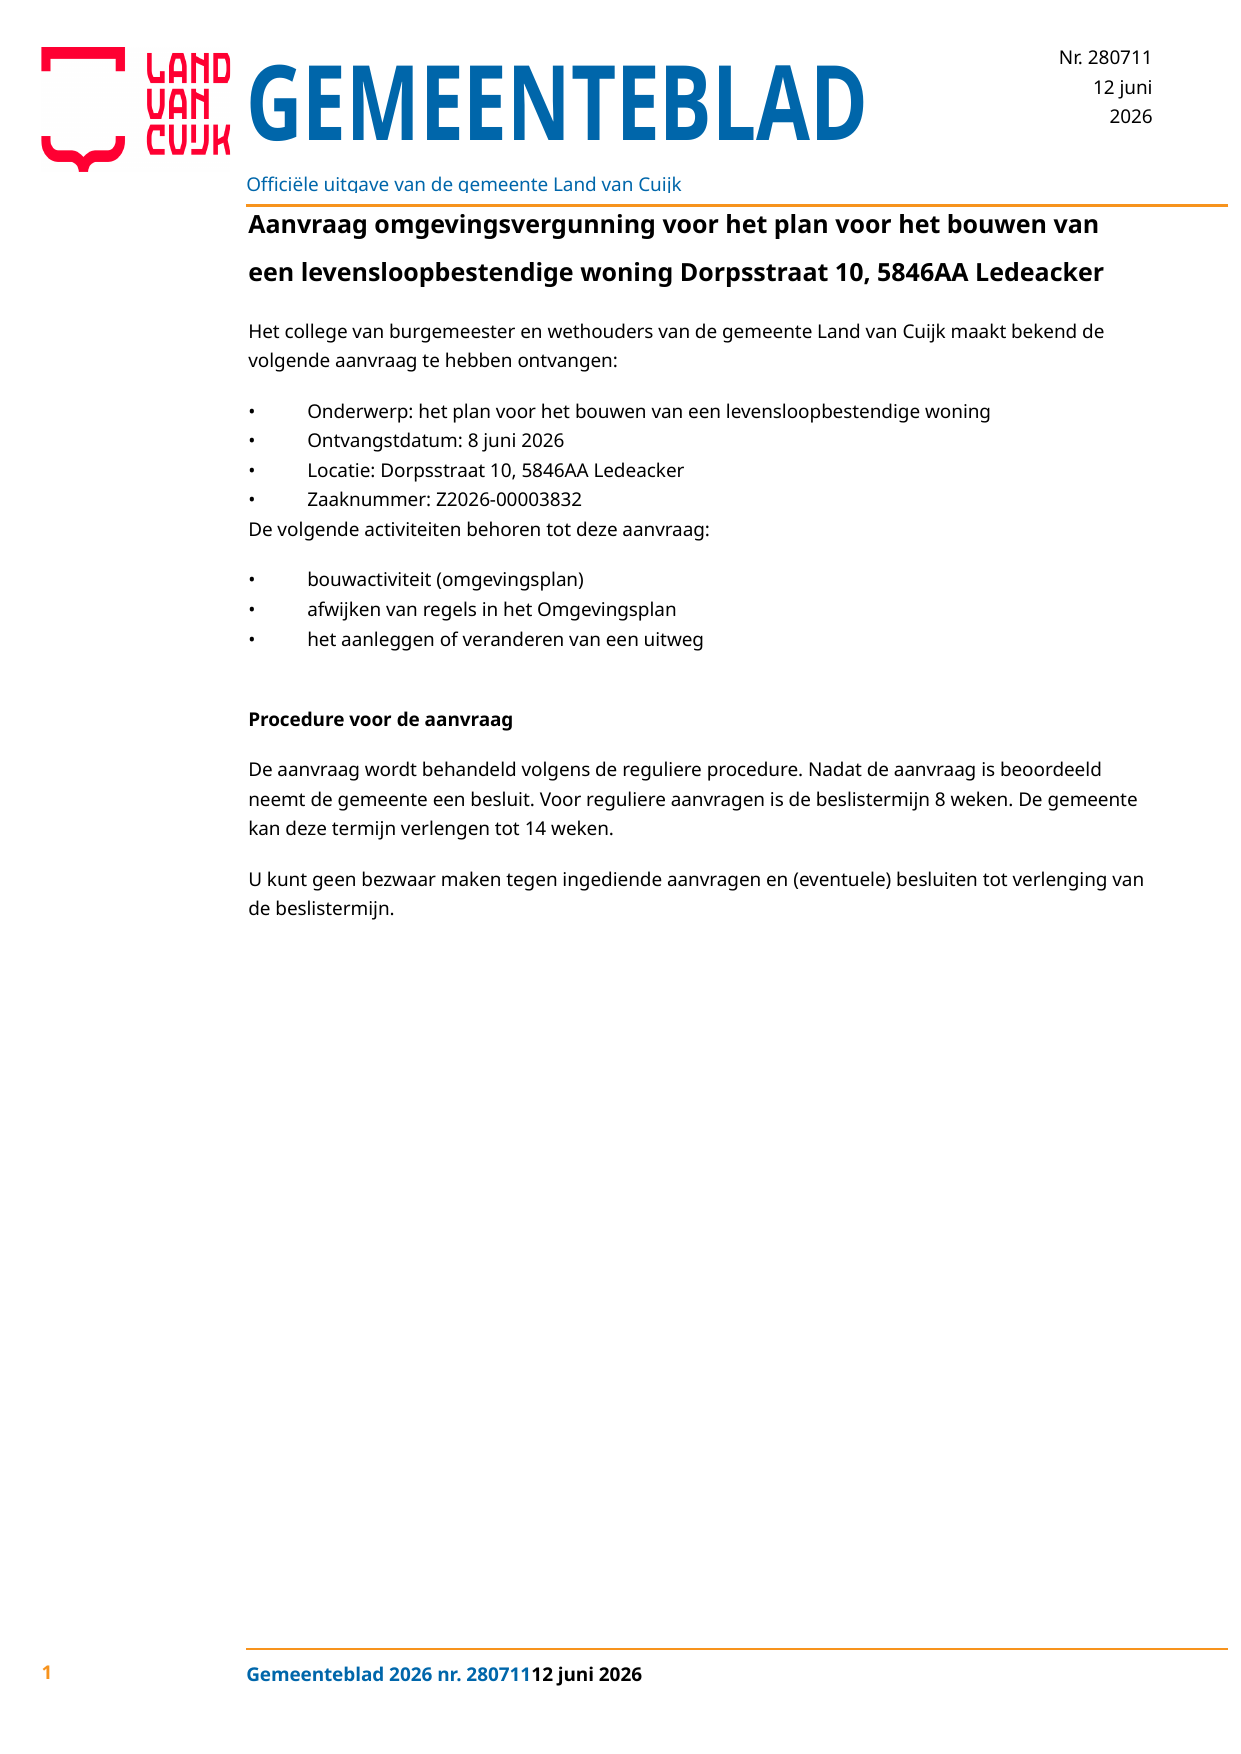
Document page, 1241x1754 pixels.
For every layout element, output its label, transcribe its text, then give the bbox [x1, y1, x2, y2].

text De aanvraag wordt behandeld volgens de reguliere procedure. Nadat de aanvraag is beoordeeld neemt de gemeente een besluit. Voor reguliere aanvragen is de beslistermijn 8 weken. De gemeente kan deze termijn verlengen tot 14 weken. [248, 756, 1152, 841]
list Ontvangstdatum: 8 juni 2026 [248, 427, 1152, 453]
text U kunt geen bezwaar maken tegen ingediende aanvragen en (eventuele) besluiten tot verlenging van de beslistermijn. [248, 866, 1152, 921]
text Aanvraag omgevingsvergunning voor het plan voor het bouwen van een levensloopbestendige woning Dorpsstraat 10, 5846AA Ledeacker [248, 207, 1152, 288]
list bouwactiviteit (omgevingsplan) [248, 567, 1152, 592]
list afwijken van regels in het Omgevingsplan [248, 596, 1152, 622]
list Zaaknummer: Z2026-00003832 [248, 487, 1152, 512]
picture [41, 47, 231, 172]
text Het college van burgemeester en wethouders van de gemeente Land van Cuijk maakt bekend de volgende aanvraag te hebben ontvangen: [248, 318, 1152, 373]
list Onderwerp: het plan voor het bouwen van een levensloopbestendige woning [248, 398, 1152, 424]
text Procedure voor de aanvraag [248, 706, 1152, 732]
list Locatie: Dorpsstraat 10, 5846AA Ledeacker [248, 457, 1152, 483]
list het aanleggen of veranderen van een uitweg [248, 626, 1152, 652]
text De volgende activiteiten behoren tot deze aanvraag: [248, 516, 1152, 542]
